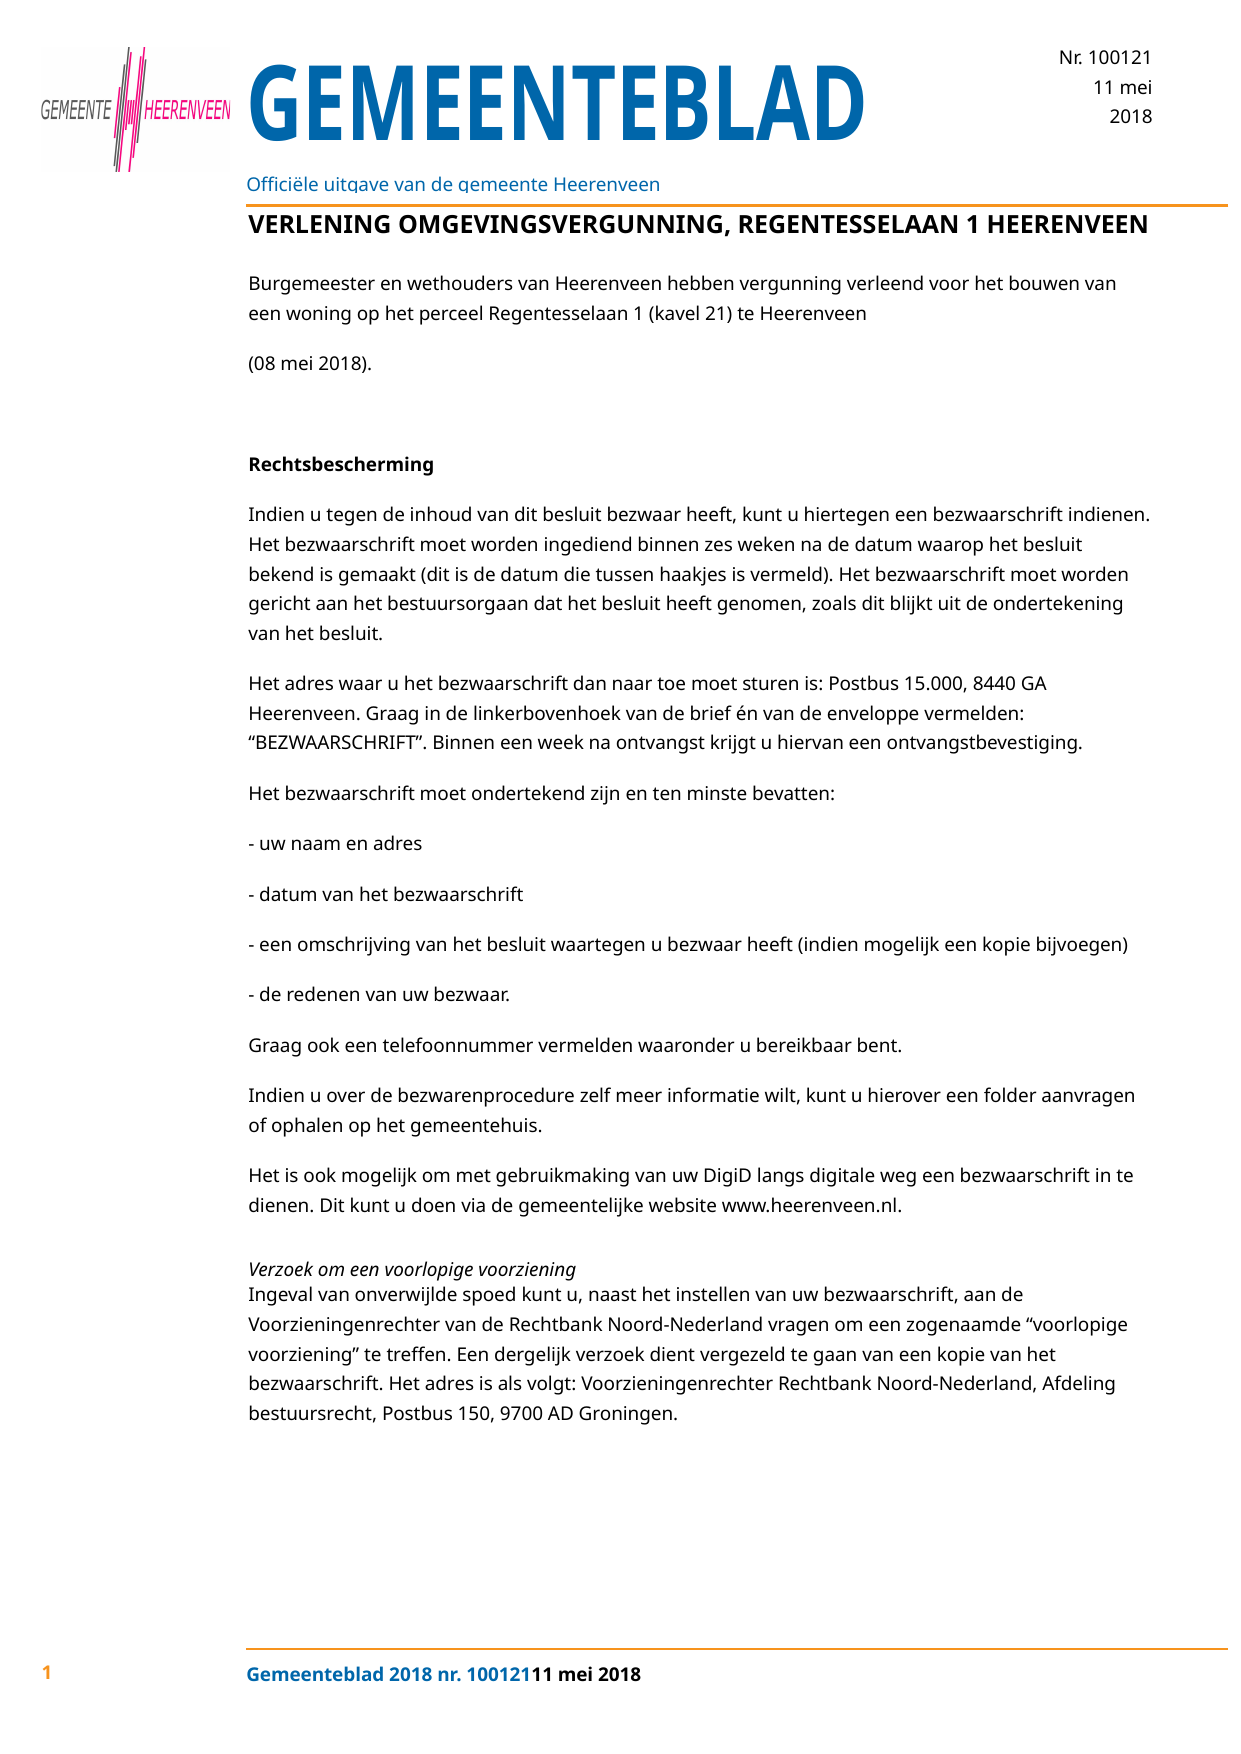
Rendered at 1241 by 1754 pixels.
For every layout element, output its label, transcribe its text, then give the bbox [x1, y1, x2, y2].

text Indien u tegen de inhoud van dit besluit bezwaar heeft, kunt u hiertegen een bezwaarschrift indienen. Het bezwaarschrift moet worden ingediend binnen zes weken na de datum waarop het besluit bekend is gemaakt (dit is de datum die tussen haakjes is vermeld). Het bezwaarschrift moet worden gericht aan het bestuursorgaan dat het besluit heeft genomen, zoals dit blijkt uit de ondertekening van het besluit. [248, 502, 1152, 646]
text Burgemeester en wethouders van Heerenveen hebben vergunning verleend voor het bouwen van een woning op het perceel Regentesselaan 1 (kavel 21) te Heerenveen [248, 270, 1152, 326]
text - een omschrijving van het besluit waartegen u bezwaar heeft (indien mogelijk een kopie bijvoegen) [248, 931, 1152, 957]
text - uw naam en adres [248, 830, 1152, 856]
text Het adres waar u het bezwaarschrift dan naar toe moet sturen is: Postbus 15.000, 8440 GA Heerenveen. Graag in de linkerbovenhoek van de brief én van de enveloppe vermelden: “BEZWAARSCHRIFT”. Binnen een week na ontvangst krijgt u hiervan een ontvangstbevestiging. [248, 670, 1152, 755]
text Het is ook mogelijk om met gebruikmaking van uw DigiD langs digitale weg een bezwaarschrift in te dienen. Dit kunt u doen via de gemeentelijke website www.heerenveen.nl. [248, 1162, 1152, 1218]
picture [41, 47, 231, 172]
text Ingeval van onverwijlde spoed kunt u, naast het instellen van uw bezwaarschrift, aan de Voorzieningenrechter van de Rechtbank Noord-Nederland vragen om een zogenaamde “voorlopige voorziening” te treffen. Een dergelijk verzoek dient vergezeld te gaan van een kopie van het bezwaarschrift. Het adres is als volgt: Voorzieningenrechter Rechtbank Noord-Nederland, Afdeling bestuursrecht, Postbus 150, 9700 AD Groningen. [248, 1282, 1152, 1426]
text - de redenen van uw bezwaar. [248, 982, 1152, 1007]
text Verzoek om een voorlopige voorziening [248, 1256, 1152, 1282]
text VERLENING OMGEVINGSVERGUNNING, REGENTESSELAAN 1 HEERENVEEN [248, 207, 1152, 241]
text Indien u over de bezwarenprocedure zelf meer informatie wilt, kunt u hierover een folder aanvragen of ophalen op het gemeentehuis. [248, 1082, 1152, 1138]
text Het bezwaarschrift moet ondertekend zijn en ten minste bevatten: [248, 780, 1152, 806]
text (08 mei 2018). [248, 350, 1152, 376]
text Graag ook een telefoonnummer vermelden waaronder u bereikbaar bent. [248, 1032, 1152, 1058]
text - datum van het bezwaarschrift [248, 881, 1152, 906]
text Rechtsbescherming [248, 451, 1152, 477]
